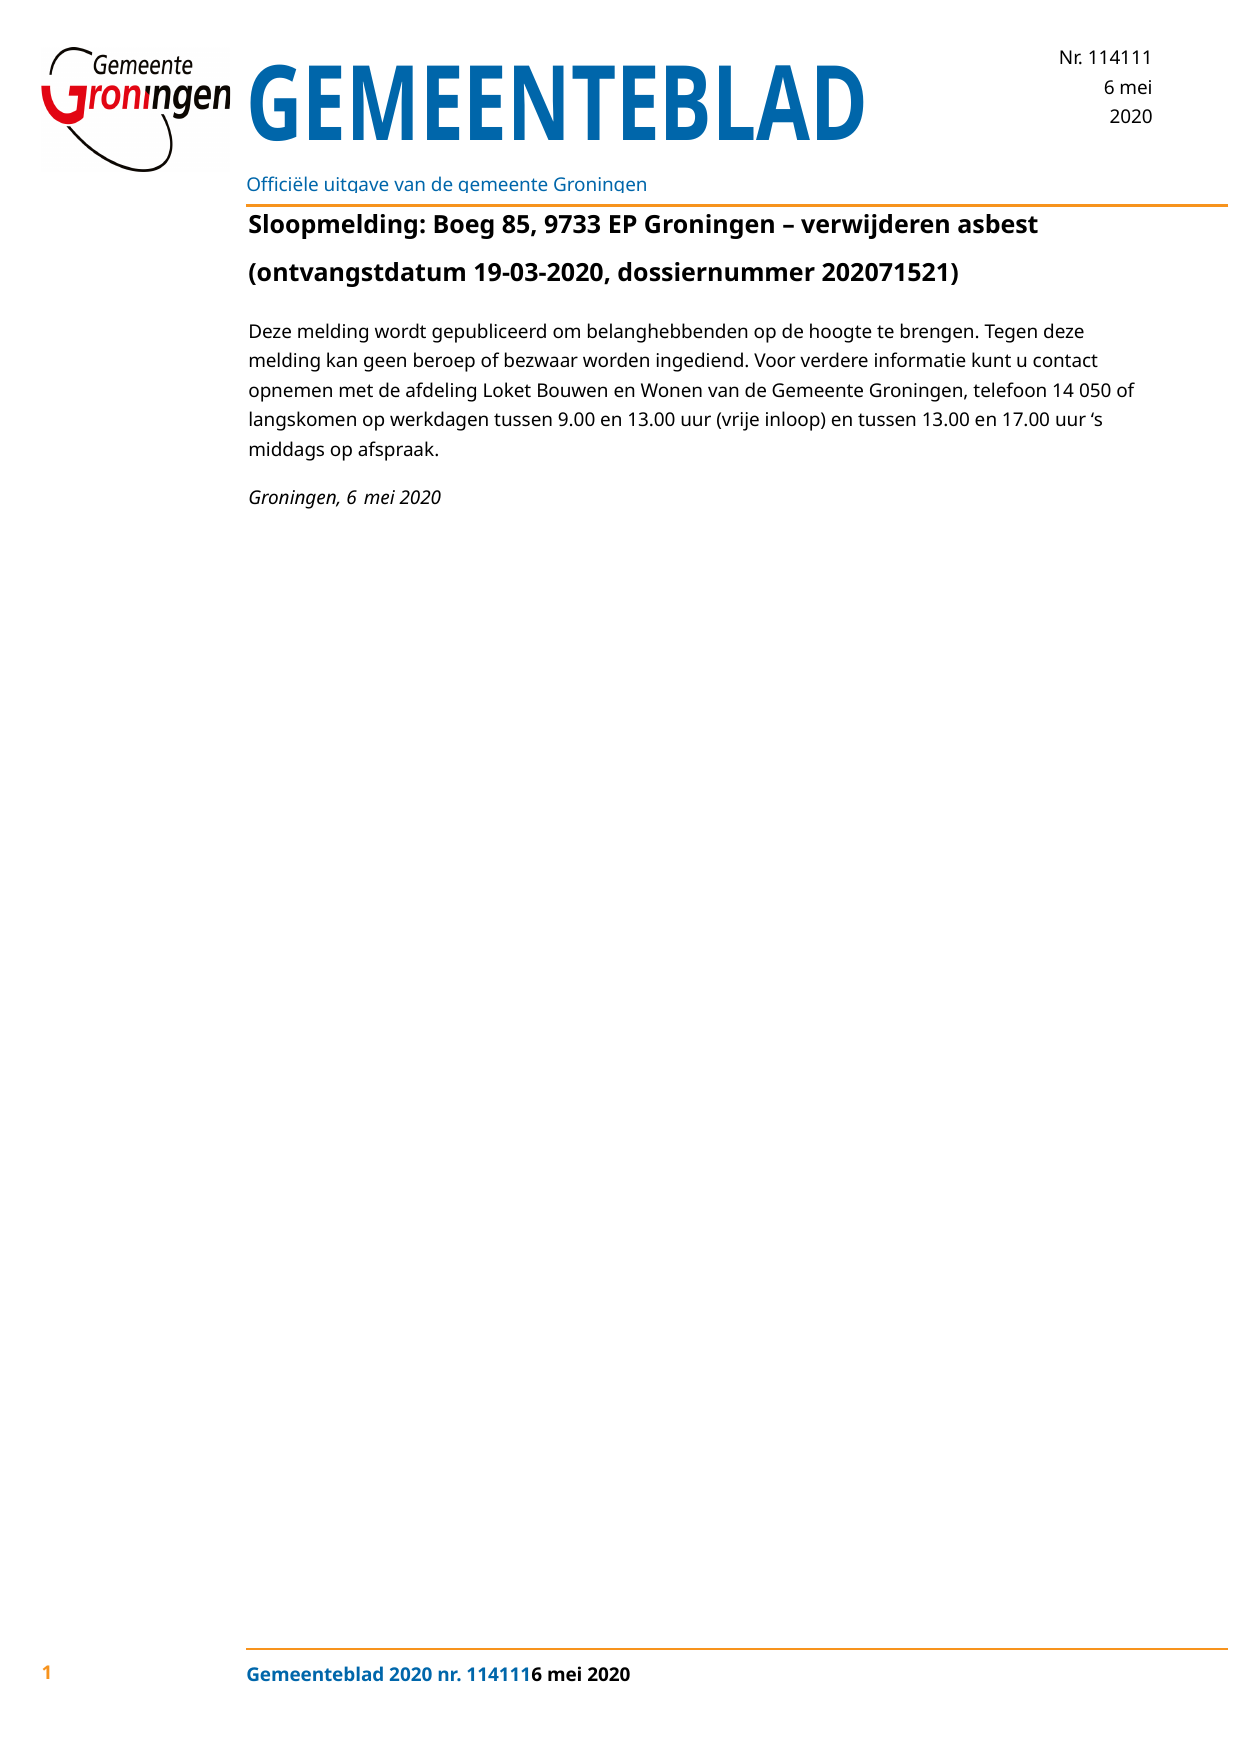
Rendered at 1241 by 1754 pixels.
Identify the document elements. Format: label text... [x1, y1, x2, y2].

text Groningen, 6 mei 2020 [248, 484, 1152, 510]
picture [41, 47, 231, 172]
text Sloopmelding: Boeg 85, 9733 EP Groningen – verwijderen asbest (ontvangstdatum 19-03-2020, dossiernummer 202071521) [248, 207, 1152, 288]
text Deze melding wordt gepubliceerd om belanghebbenden op de hoogte te brengen. Tegen deze melding kan geen beroep of bezwaar worden ingediend. Voor verdere informatie kunt u contact opnemen met de afdeling Loket Bouwen en Wonen van de Gemeente Groningen, telefoon 14 050 of langskomen op werkdagen tussen 9.00 en 13.00 uur (vrije inloop) en tussen 13.00 en 17.00 uur ‘s middags op afspraak. [248, 318, 1152, 462]
